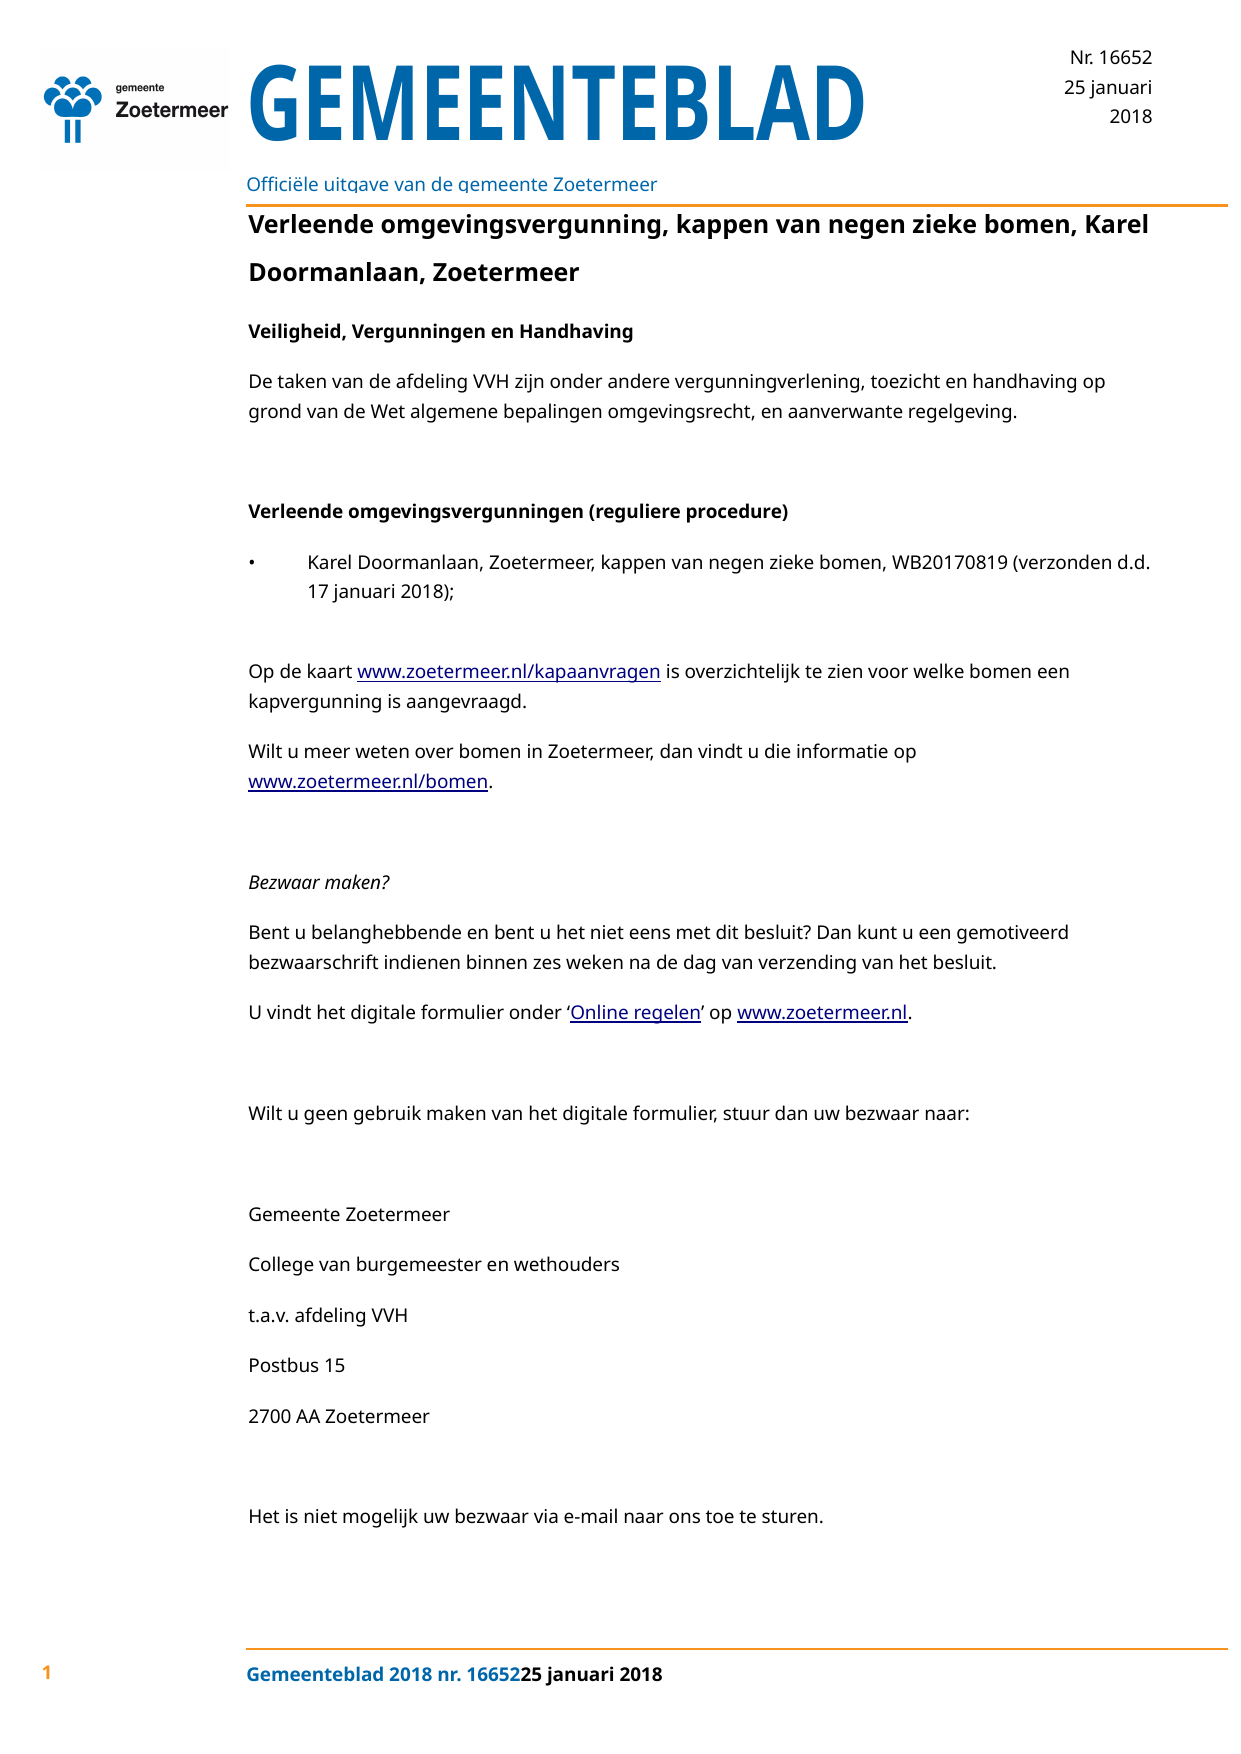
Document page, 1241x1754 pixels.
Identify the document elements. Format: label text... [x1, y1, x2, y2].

text Veiligheid, Vergunningen en Handhaving [248, 318, 1152, 344]
text 2700 AA Zoetermeer [248, 1403, 1152, 1429]
text Op de kaart www.zoetermeer.nl/kapaanvragen is overzichtelijk te zien voor welke bomen een kapvergunning is aangevraagd. [248, 659, 1152, 714]
picture [41, 47, 231, 172]
text Het is niet mogelijk uw bezwaar via e-mail naar ons toe te sturen. [248, 1504, 1152, 1529]
text De taken van de afdeling VVH zijn onder andere vergunningverlening, toezicht en handhaving op grond van de Wet algemene bepalingen omgevingsrecht, en aanverwante regelgeving. [248, 368, 1152, 424]
text Postbus 15 [248, 1352, 1152, 1378]
text U vindt het digitale formulier onder ‘Online regelen’ op www.zoetermeer.nl. [248, 999, 1152, 1025]
text Gemeente Zoetermeer [248, 1201, 1152, 1227]
text Bent u belanghebbende en bent u het niet eens met dit besluit? Dan kunt u een gemotiveerd bezwaarschrift indienen binnen zes weken na de dag van verzending van het besluit. [248, 919, 1152, 975]
text Wilt u meer weten over bomen in Zoetermeer, dan vindt u die informatie op www.zoetermeer.nl/bomen. [248, 739, 1152, 794]
list Karel Doormanlaan, Zoetermeer, kappen van negen zieke bomen, WB20170819 (verzonden d.d. 17 januari 2018); [248, 549, 1152, 604]
text Verleende omgevingsvergunning, kappen van negen zieke bomen, Karel Doormanlaan, Zoetermeer [248, 207, 1152, 288]
text t.a.v. afdeling VVH [248, 1302, 1152, 1328]
text Wilt u geen gebruik maken van het digitale formulier, stuur dan uw bezwaar naar: [248, 1100, 1152, 1126]
text Bezwaar maken? [248, 869, 1152, 895]
text Verleende omgevingsvergunningen (reguliere procedure) [248, 499, 1152, 524]
text College van burgemeester en wethouders [248, 1252, 1152, 1277]
